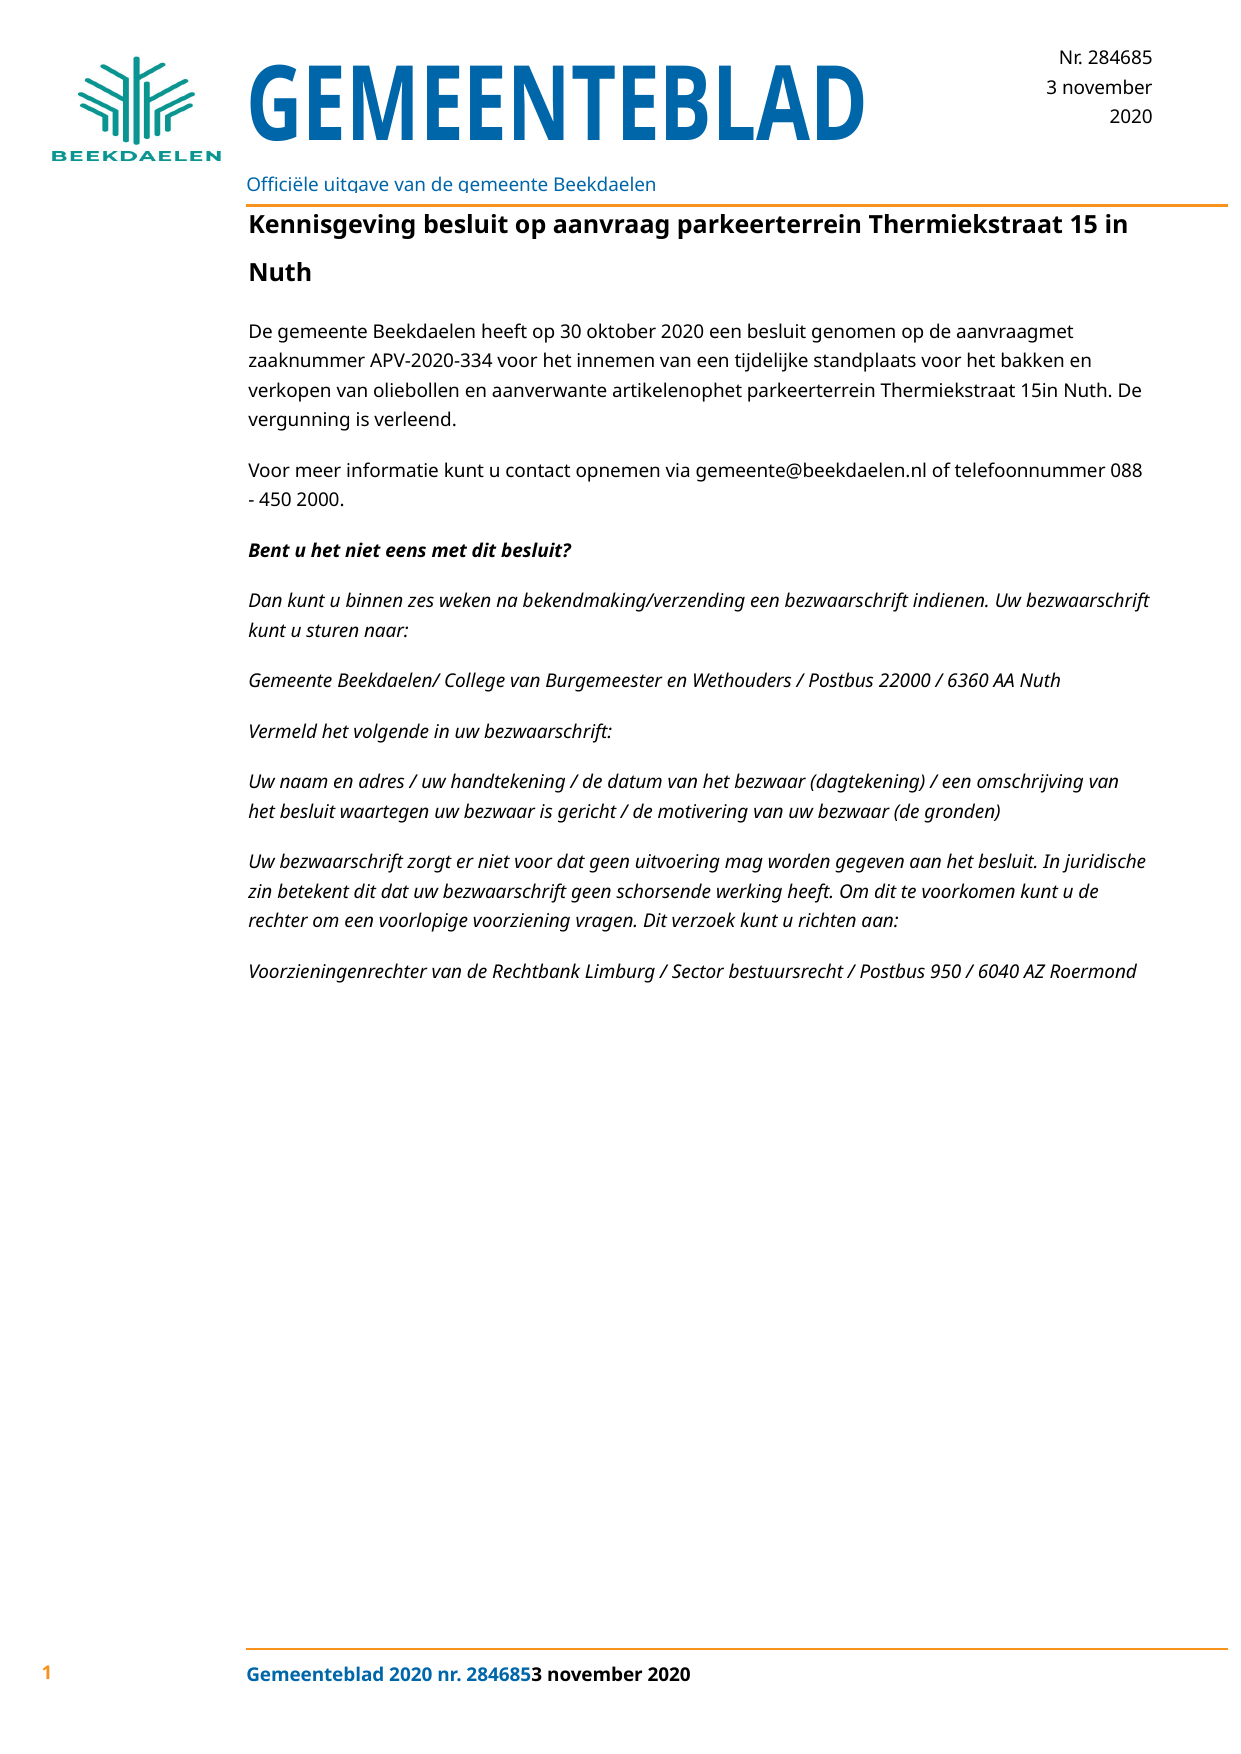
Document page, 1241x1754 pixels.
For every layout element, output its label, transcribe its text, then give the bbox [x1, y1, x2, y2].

text Voorzieningenrechter van de Rechtbank Limburg / Sector bestuursrecht / Postbus 950 / 6040 AZ Roermond [248, 958, 1152, 984]
text Vermeld het volgende in uw bezwaarschrift: [248, 718, 1152, 744]
text Dan kunt u binnen zes weken na bekendmaking/verzending een bezwaarschrift indienen. Uw bezwaarschrift kunt u sturen naar: [248, 587, 1152, 643]
picture [41, 47, 231, 172]
text Uw bezwaarschrift zorgt er niet voor dat geen uitvoering mag worden gegeven aan het besluit. In juridische zin betekent dit dat uw bezwaarschrift geen schorsende werking heeft. Om dit te voorkomen kunt u de rechter om een voorlopige voorziening vragen. Dit verzoek kunt u richten aan: [248, 848, 1152, 933]
text Bent u het niet eens met dit besluit? [248, 537, 1152, 563]
text Uw naam en adres / uw handtekening / de datum van het bezwaar (dagtekening) / een omschrijving van het besluit waartegen uw bezwaar is gericht / de motivering van uw bezwaar (de gronden) [248, 768, 1152, 824]
text Kennisgeving besluit op aanvraag parkeerterrein Thermiekstraat 15 in Nuth [248, 207, 1152, 288]
text Voor meer informatie kunt u contact opnemen via gemeente@beekdaelen.nl of telefoonnummer 088 - 450 2000. [248, 457, 1152, 512]
text Gemeente Beekdaelen/ College van Burgemeester en Wethouders / Postbus 22000 / 6360 AA Nuth [248, 667, 1152, 693]
text De gemeente Beekdaelen heeft op 30 oktober 2020 een besluit genomen op de aanvraagmet zaaknummer APV-2020-334 voor het innemen van een tijdelijke standplaats voor het bakken en verkopen van oliebollen en aanverwante artikelenophet parkeerterrein Thermiekstraat 15in Nuth. De vergunning is verleend. [248, 318, 1152, 432]
